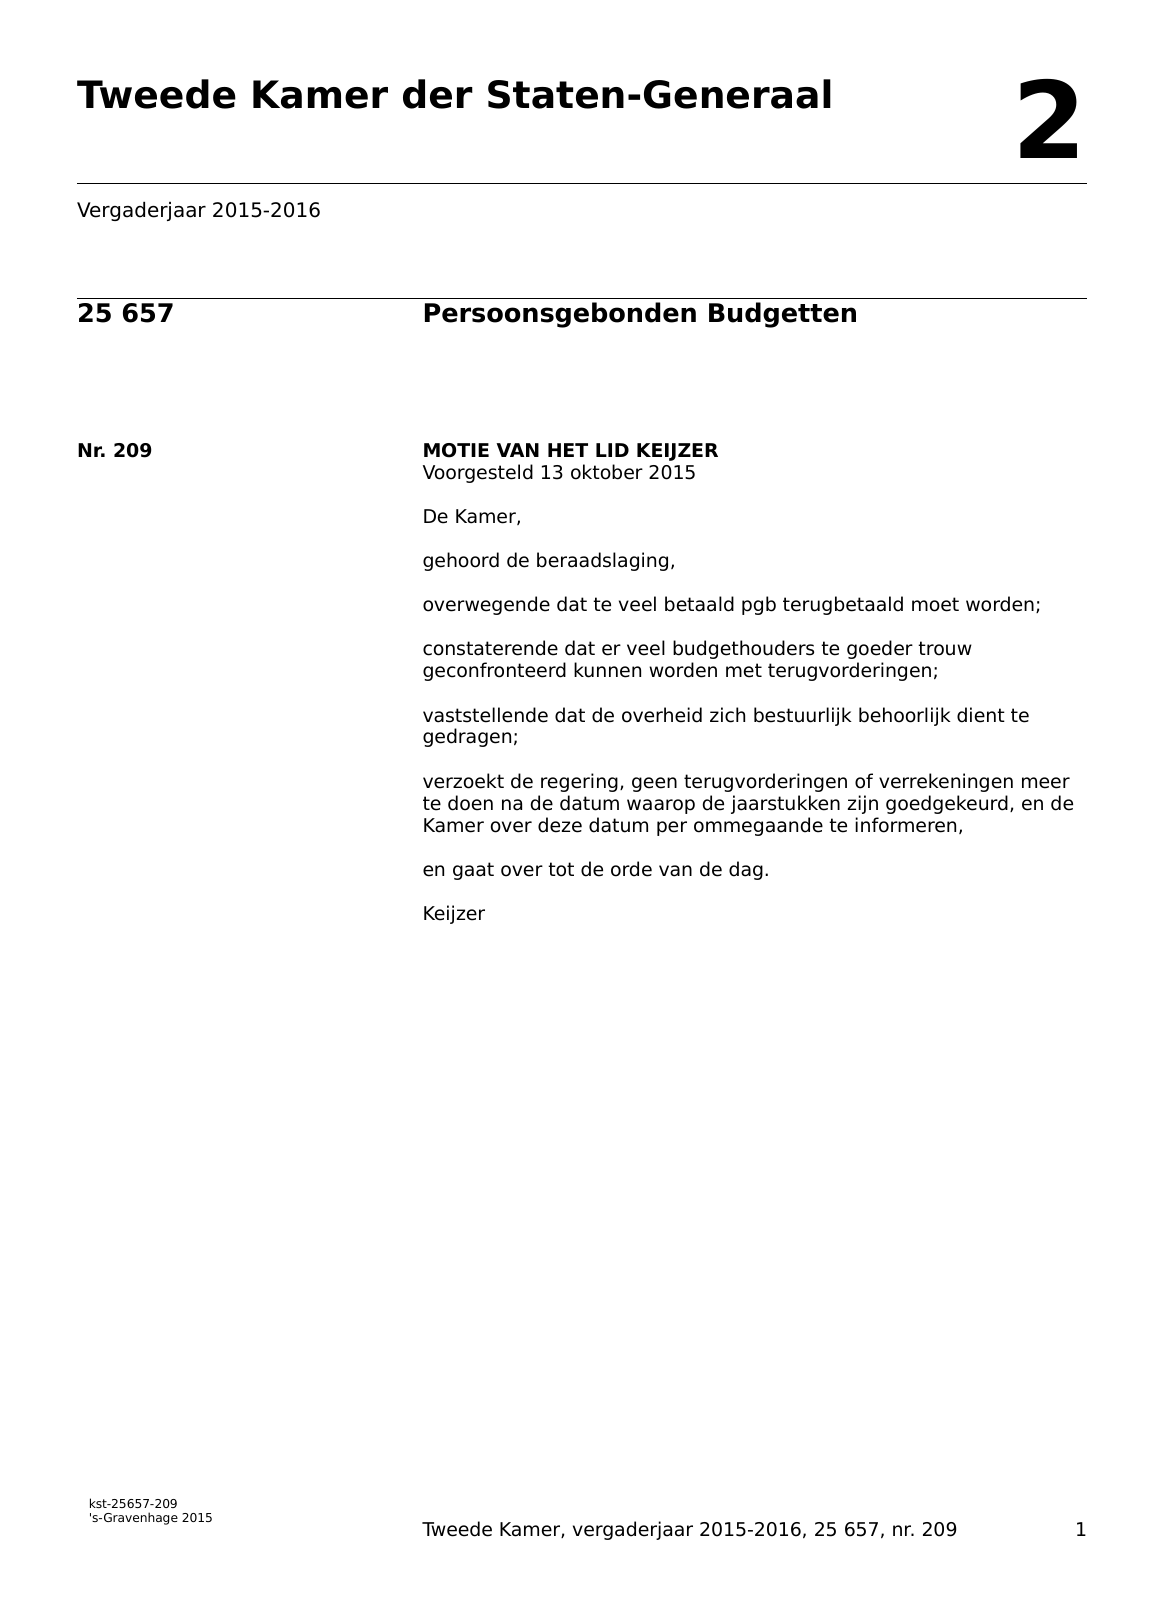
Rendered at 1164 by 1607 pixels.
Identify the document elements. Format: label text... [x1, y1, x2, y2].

text overwegende dat te veel betaald pgb terugbetaald moet worden; [422, 594, 1087, 616]
text gehoord de beraadslaging, [422, 550, 1087, 572]
text Voorgesteld 13 oktober 2015 [422, 462, 1087, 484]
table_header Tweede Kamer der Staten-Generaal [77, 59, 886, 183]
text constaterende dat er veel budgethouders te goeder trouw geconfronteerd kunnen worden met terugvorderingen; [422, 638, 1087, 682]
text verzoekt de regering, geen terugvorderingen of verrekeningen meer te doen na de datum waarop de jaarstukken zijn goedgekeurd, en de Kamer over deze datum per ommegaande te informeren, [422, 771, 1087, 837]
text Keijzer [422, 903, 1087, 925]
table_header 2 [886, 59, 1087, 183]
text De Kamer, [422, 506, 1087, 528]
text vaststellende dat de overheid zich bestuurlijk behoorlijk dient te gedragen; [422, 704, 1087, 748]
table_cell Vergaderjaar 2015-2016 [77, 184, 1087, 298]
text en gaat over tot de orde van de dag. [422, 859, 1087, 881]
text kst-25657-209 [88, 1497, 323, 1511]
subtitle Nr. 209 MOTIE VAN HET LID KEIJZER [77, 440, 1087, 462]
subtitle 25 657 Persoonsgebonden Budgetten [77, 299, 1087, 329]
text 's-Gravenhage 2015 [88, 1511, 323, 1525]
